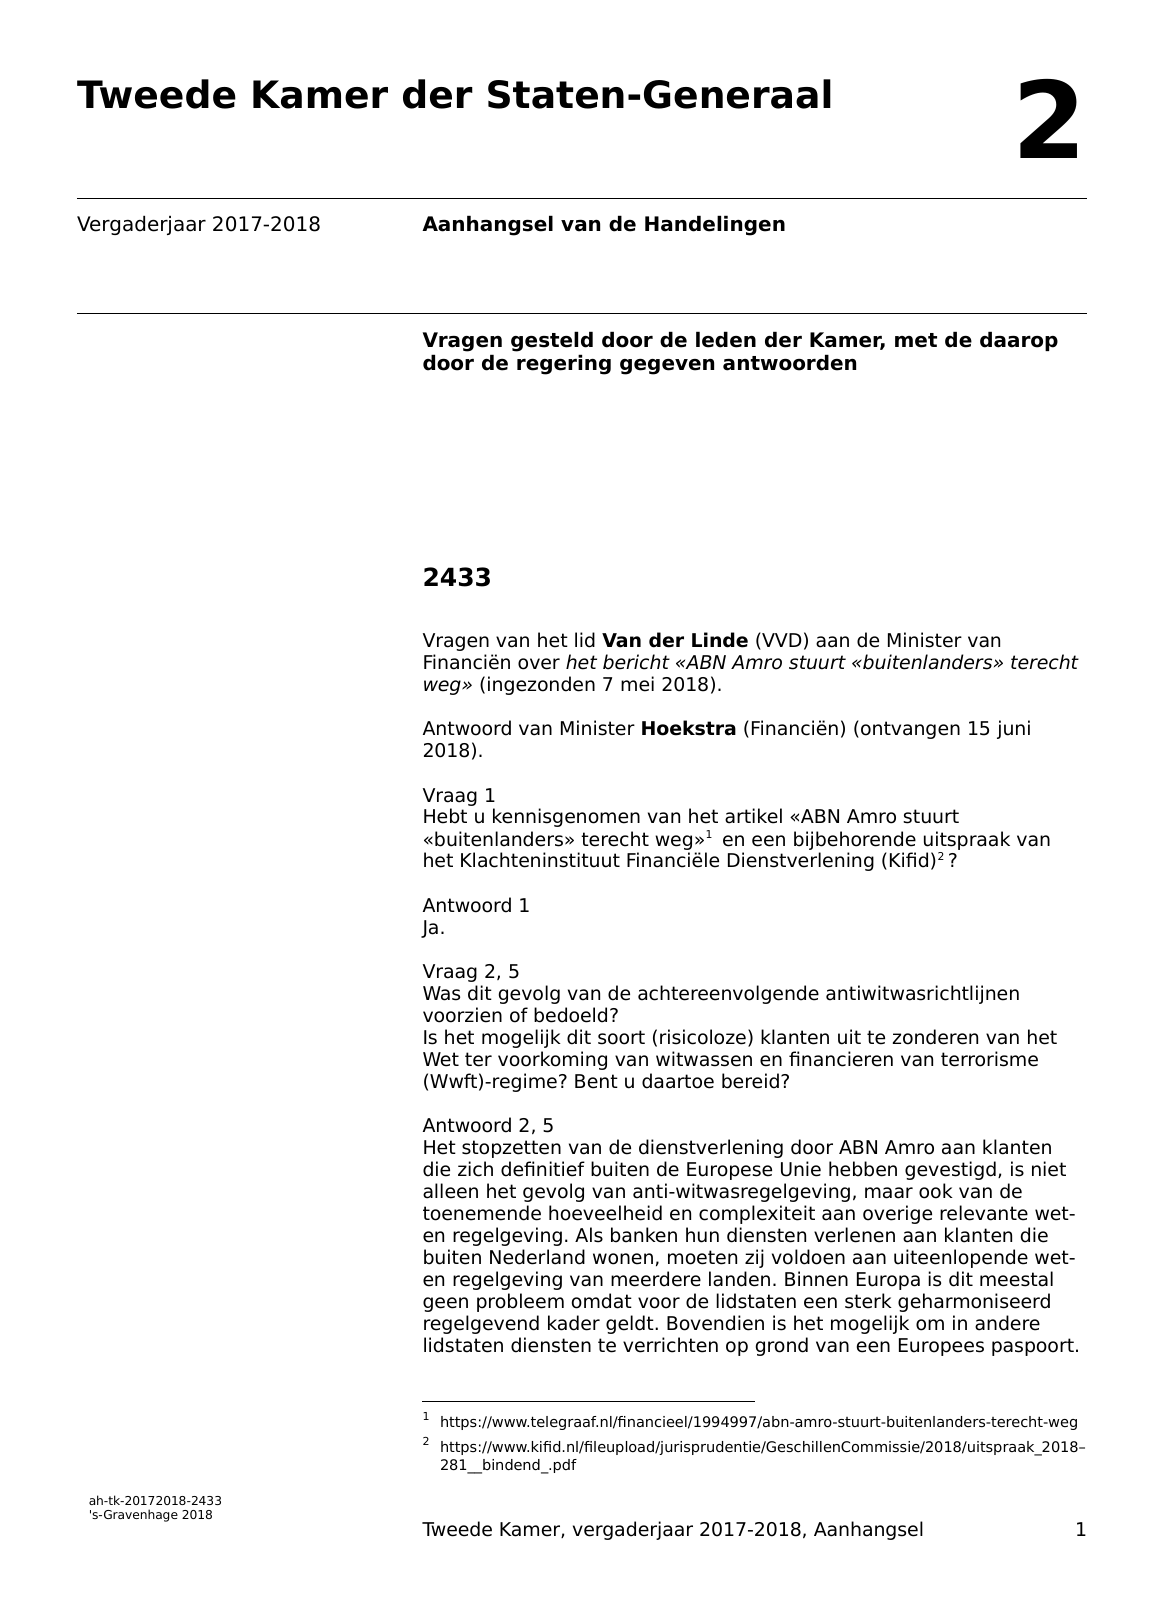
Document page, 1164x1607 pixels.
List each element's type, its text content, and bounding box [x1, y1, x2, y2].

text 's-Gravenhage 2018 [88, 1508, 323, 1522]
table_header Tweede Kamer der Staten-Generaal [77, 59, 886, 198]
table_header 2 [886, 59, 1087, 198]
text https://www.telegraaf.nl/financieel/1994997/abn-amro-stuurt-buitenlanders-terecht-weg [422, 1410, 1087, 1432]
text Ja. [422, 917, 1087, 938]
text Vraag 2, 5 [422, 961, 1087, 983]
text Het stopzetten van de dienstverlening door ABN Amro aan klanten die zich definitief buiten de Europese Unie hebben gevestigd, is niet alleen het gevolg van anti-witwasregelgeving, maar ook van de toenemende hoeveelheid en complexiteit aan overige relevante wet- en regelgeving. Als banken hun diensten verlenen aan klanten die buiten Nederland wonen, moeten zij voldoen aan uiteenlopende wet- en regelgeving van meerdere landen. Binnen Europa is dit meestal geen probleem omdat voor de lidstaten een sterk geharmoniseerd regelgevend kader geldt. Bovendien is het mogelijk om in andere lidstaten diensten te verrichten op grond van een Europees paspoort. [422, 1137, 1087, 1357]
text Antwoord 2, 5 [422, 1115, 1087, 1137]
text Hebt u kennisgenomen van het artikel «ABN Amro stuurt «buitenlanders» terecht weg» en een bijbehorende uitspraak van het Klachteninstituut Financiële Dienstverlening (Kifid)? [422, 806, 1087, 872]
table_cell Aanhangsel van de Handelingen [422, 199, 1087, 313]
text https://www.kifid.nl/fileupload/jurisprudentie/GeschillenCommissie/2018/uitspraak_2018–281__bindend_.pdf [422, 1435, 1087, 1474]
text Vragen van het lid Van der Linde (VVD) aan de Minister van Financiën over het bericht «ABN Amro stuurt «buitenlanders» terecht weg» (ingezonden 7 mei 2018). [422, 630, 1087, 696]
text Is het mogelijk dit soort (risicoloze) klanten uit te zonderen van het Wet ter voorkoming van witwassen en financieren van terrorisme (Wwft)-regime? Bent u daartoe bereid? [422, 1027, 1087, 1093]
text ah-tk-20172018-2433 [88, 1494, 323, 1508]
text Was dit gevolg van de achtereenvolgende antiwitwasrichtlijnen voorzien of bedoeld? [422, 983, 1087, 1027]
text 2433 [422, 563, 1087, 592]
text Antwoord 1 [422, 894, 1087, 917]
table_cell [77, 314, 422, 375]
text Vraag 1 [422, 784, 1087, 806]
table_cell Vergaderjaar 2017-2018 [77, 199, 422, 313]
text Antwoord van Minister Hoekstra (Financiën) (ontvangen 15 juni 2018). [422, 718, 1087, 762]
table_cell Vragen gesteld door de leden der Kamer, met de daarop door de regering gegeven antwoorden [422, 314, 1087, 375]
